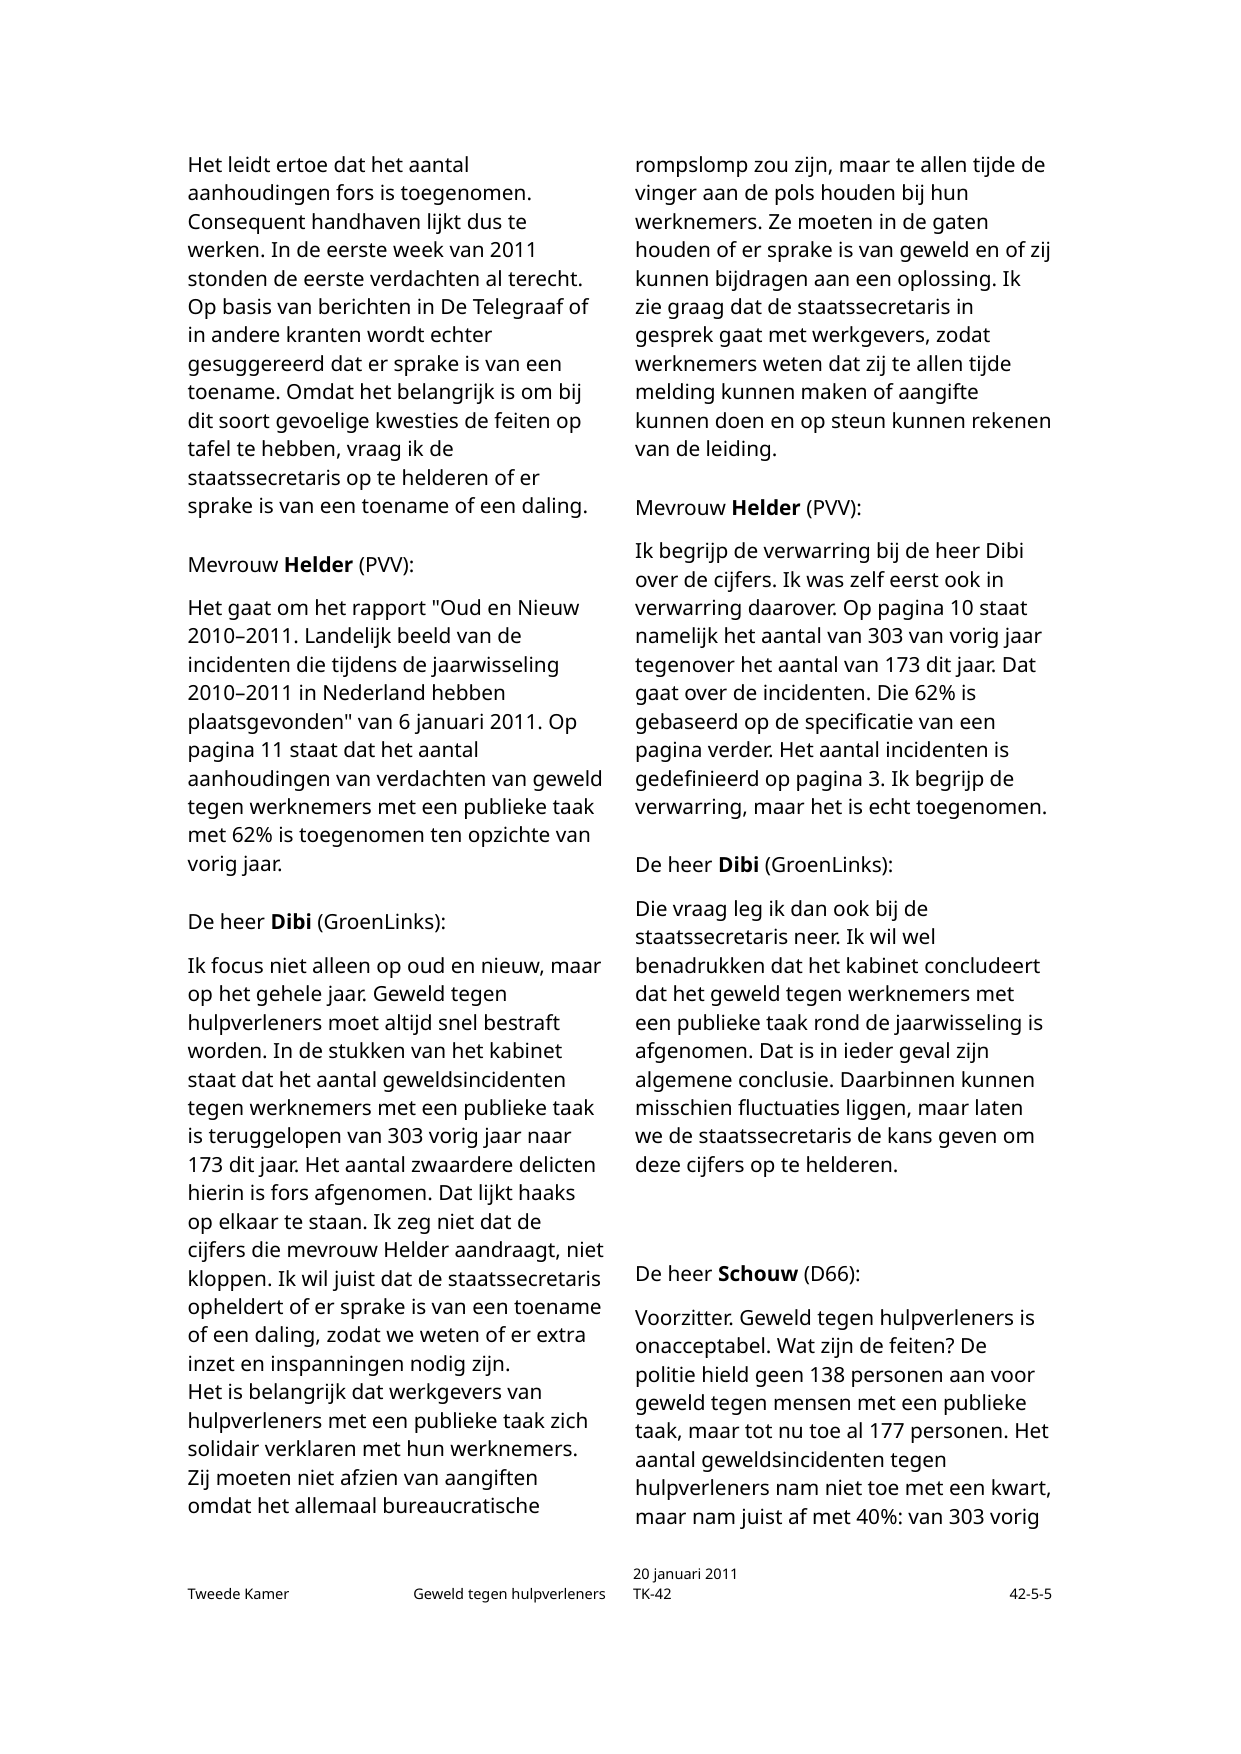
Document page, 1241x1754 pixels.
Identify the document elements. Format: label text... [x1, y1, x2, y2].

text Mevrouw Helder (PVV): [635, 493, 1053, 521]
text rompslomp zou zijn, maar te allen tijde de vinger aan de pols houden bij hun werknemers. Ze moeten in de gaten houden of er sprake is van geweld en of zij kunnen bijdragen aan een oplossing. Ik zie graag dat de staatssecretaris in gesprek gaat met werkgevers, zodat werknemers weten dat zij te allen tijde melding kunnen maken of aangifte kunnen doen en op steun kunnen rekenen van de leiding. [635, 150, 1053, 463]
text Het gaat om het rapport "Oud en Nieuw 2010–2011. Landelijk beeld van de incidenten die tijdens de jaarwisseling 2010–2011 in Nederland hebben plaatsgevonden" van 6 januari 2011. Op pagina 11 staat dat het aantal aanhoudingen van verdachten van geweld tegen werknemers met een publieke taak met 62% is toegenomen ten opzichte van vorig jaar. [187, 593, 605, 877]
text  [635, 1208, 1053, 1237]
text Ik focus niet alleen op oud en nieuw, maar op het gehele jaar. Geweld tegen hulpverleners moet altijd snel bestraft worden. In de stukken van het kabinet staat dat het aantal geweldsincidenten tegen werknemers met een publieke taak is teruggelopen van 303 vorig jaar naar 173 dit jaar. Het aantal zwaardere delicten hierin is fors afgenomen. Dat lijkt haaks op elkaar te staan. Ik zeg niet dat de cijfers die mevrouw Helder aandraagt, niet kloppen. Ik wil juist dat de staatssecretaris opheldert of er sprake is van een toename of een daling, zodat we weten of er extra inzet en inspanningen nodig zijn. [187, 951, 605, 1377]
text Mevrouw Helder (PVV): [187, 550, 605, 578]
text Ik begrijp de verwarring bij de heer Dibi over de cijfers. Ik was zelf eerst ook in verwarring daarover. Op pagina 10 staat namelijk het aantal van 303 van vorig jaar tegenover het aantal van 173 dit jaar. Dat gaat over de incidenten. Die 62% is gebaseerd op de specificatie van een pagina verder. Het aantal incidenten is gedefinieerd op pagina 3. Ik begrijp de verwarring, maar het is echt toegenomen. [635, 536, 1053, 821]
text De heer Dibi (GroenLinks): [635, 851, 1053, 879]
text Het is belangrijk dat werkgevers van hulpverleners met een publieke taak zich solidair verklaren met hun werknemers. Zij moeten niet afzien van aangiften omdat het allemaal bureaucratische [187, 1377, 605, 1520]
text De heer Dibi (GroenLinks): [187, 907, 605, 936]
text Die vraag leg ik dan ook bij de staatssecretaris neer. Ik wil wel benadrukken dat het kabinet concludeert dat het geweld tegen werknemers met een publieke taak rond de jaarwisseling is afgenomen. Dat is in ieder geval zijn algemene conclusie. Daarbinnen kunnen misschien fluctuaties liggen, maar laten we de staatssecretaris de kans geven om deze cijfers op te helderen. [635, 894, 1053, 1178]
text De heer Schouw (D66): [635, 1259, 1053, 1288]
text Voorzitter. Geweld tegen hulpverleners is onacceptabel. Wat zijn de feiten? De politie hield geen 138 personen aan voor geweld tegen mensen met een publieke taak, maar tot nu toe al 177 personen. Het aantal geweldsincidenten tegen hulpverleners nam niet toe met een kwart, maar nam juist af met 40%: van 303 vorig [635, 1303, 1053, 1530]
text Het leidt ertoe dat het aantal aanhoudingen fors is toegenomen. Consequent handhaven lijkt dus te werken. In de eerste week van 2011 stonden de eerste verdachten al terecht. Op basis van berichten in De Telegraaf of in andere kranten wordt echter gesuggereerd dat er sprake is van een toename. Omdat het belangrijk is om bij dit soort gevoelige kwesties de feiten op tafel te hebben, vraag ik de staatssecretaris op te helderen of er sprake is van een toename of een daling. [187, 150, 605, 520]
